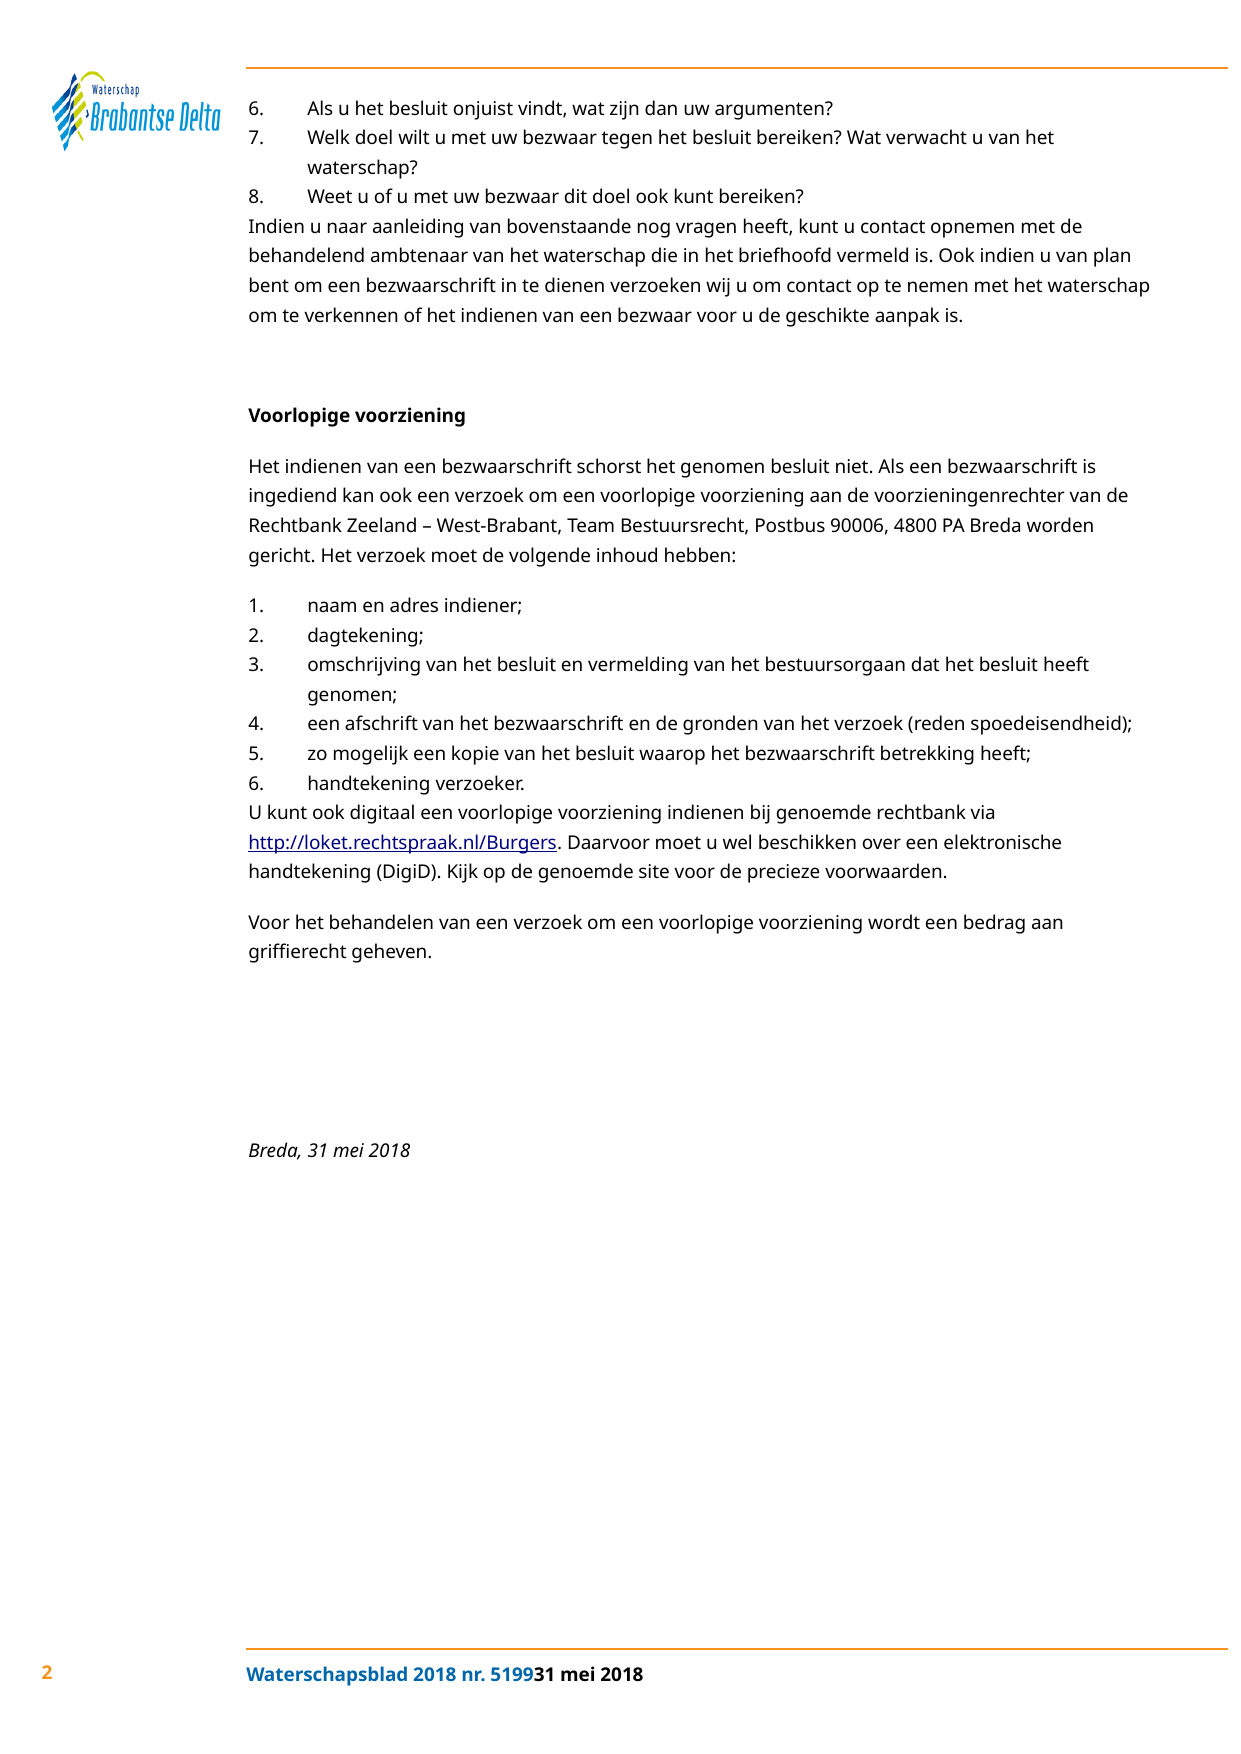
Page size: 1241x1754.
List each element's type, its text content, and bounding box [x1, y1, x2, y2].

list een afschrift van het bezwaarschrift en de gronden van het verzoek (reden spoedeisendheid); [248, 711, 1152, 736]
text Het indienen van een bezwaarschrift schorst het genomen besluit niet. Als een bezwaarschrift is ingediend kan ook een verzoek om een voorlopige voorziening aan de voorzieningenrechter van de Rechtbank Zeeland – West-Brabant, Team Bestuursrecht, Postbus 90006, 4800 PA Breda worden gericht. Het verzoek moet de volgende inhoud hebben: [248, 453, 1152, 568]
list Welk doel wilt u met uw bezwaar tegen het besluit bereiken? Wat verwacht u van het waterschap? [248, 124, 1152, 180]
text Breda, 31 mei 2018 [248, 1138, 1152, 1163]
picture [41, 47, 231, 172]
text Indien u naar aanleiding van bovenstaande nog vragen heeft, kunt u contact opnemen met de behandelend ambtenaar van het waterschap die in het briefhoofd vermeld is. Ook indien u van plan bent om een bezwaarschrift in te dienen verzoeken wij u om contact op te nemen met het waterschap om te verkennen of het indienen van een bezwaar voor u de geschikte aanpak is. [248, 213, 1152, 328]
list omschrijving van het besluit en vermelding van het bestuursorgaan dat het besluit heeft genomen; [248, 651, 1152, 707]
text Voorlopige voorziening [248, 403, 1152, 428]
list handtekening verzoeker. [248, 770, 1152, 796]
text U kunt ook digitaal een voorlopige voorziening indienen bij genoemde rechtbank via http://loket.rechtspraak.nl/Burgers. Daarvoor moet u wel beschikken over een elektronische handtekening (DigiD). Kijk op de genoemde site voor de precieze voorwaarden. [248, 799, 1152, 884]
text Voor het behandelen van een verzoek om een voorlopige voorziening wordt een bedrag aan griffierecht geheven. [248, 909, 1152, 964]
list Als u het besluit onjuist vindt, wat zijn dan uw argumenten? [248, 95, 1152, 121]
list naam en adres indiener; [248, 592, 1152, 618]
list zo mogelijk een kopie van het besluit waarop het bezwaarschrift betrekking heeft; [248, 740, 1152, 766]
list Weet u of u met uw bezwaar dit doel ook kunt bereiken? [248, 183, 1152, 209]
list dagtekening; [248, 622, 1152, 648]
